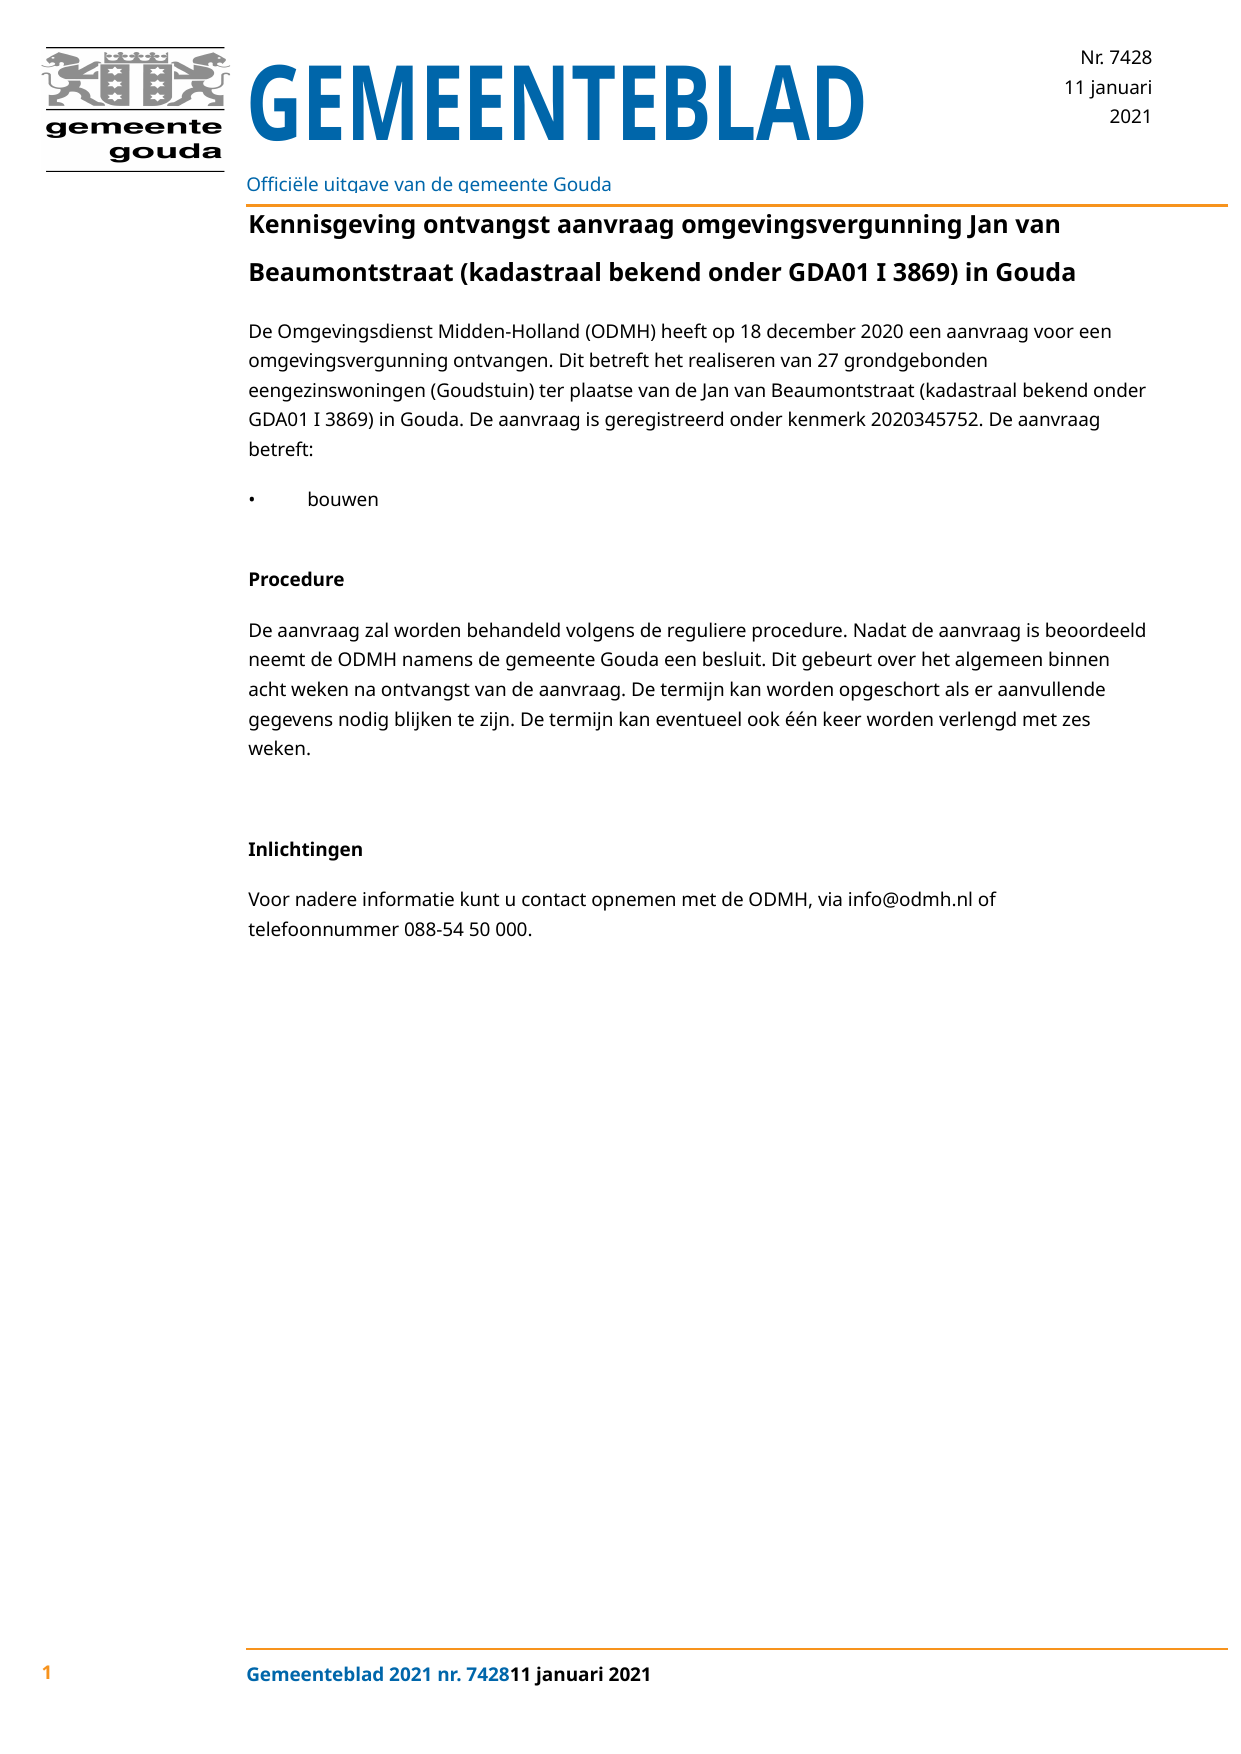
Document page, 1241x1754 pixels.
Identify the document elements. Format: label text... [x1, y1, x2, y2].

text Inlichtingen [248, 836, 1152, 862]
picture [41, 47, 231, 172]
text De Omgevingsdienst Midden-Holland (ODMH) heeft op 18 december 2020 een aanvraag voor een omgevingsvergunning ontvangen. Dit betreft het realiseren van 27 grondgebonden eengezinswoningen (Goudstuin) ter plaatse van de Jan van Beaumontstraat (kadastraal bekend onder GDA01 I 3869) in Gouda. De aanvraag is geregistreerd onder kenmerk 2020345752. De aanvraag betreft: [248, 318, 1152, 462]
text Voor nadere informatie kunt u contact opnemen met de ODMH, via info@odmh.nl of telefoonnummer 088-54 50 000. [248, 887, 1152, 942]
list bouwen [248, 487, 1152, 512]
text De aanvraag zal worden behandeld volgens de reguliere procedure. Nadat de aanvraag is beoordeeld neemt de ODMH namens de gemeente Gouda een besluit. Dit gebeurt over het algemeen binnen acht weken na ontvangst van de aanvraag. De termijn kan worden opgeschort als er aanvullende gegevens nodig blijken te zijn. De termijn kan eventueel ook één keer worden verlengd met zes weken. [248, 617, 1152, 761]
text Procedure [248, 567, 1152, 592]
text Kennisgeving ontvangst aanvraag omgevingsvergunning Jan van Beaumontstraat (kadastraal bekend onder GDA01 I 3869) in Gouda [248, 207, 1152, 288]
